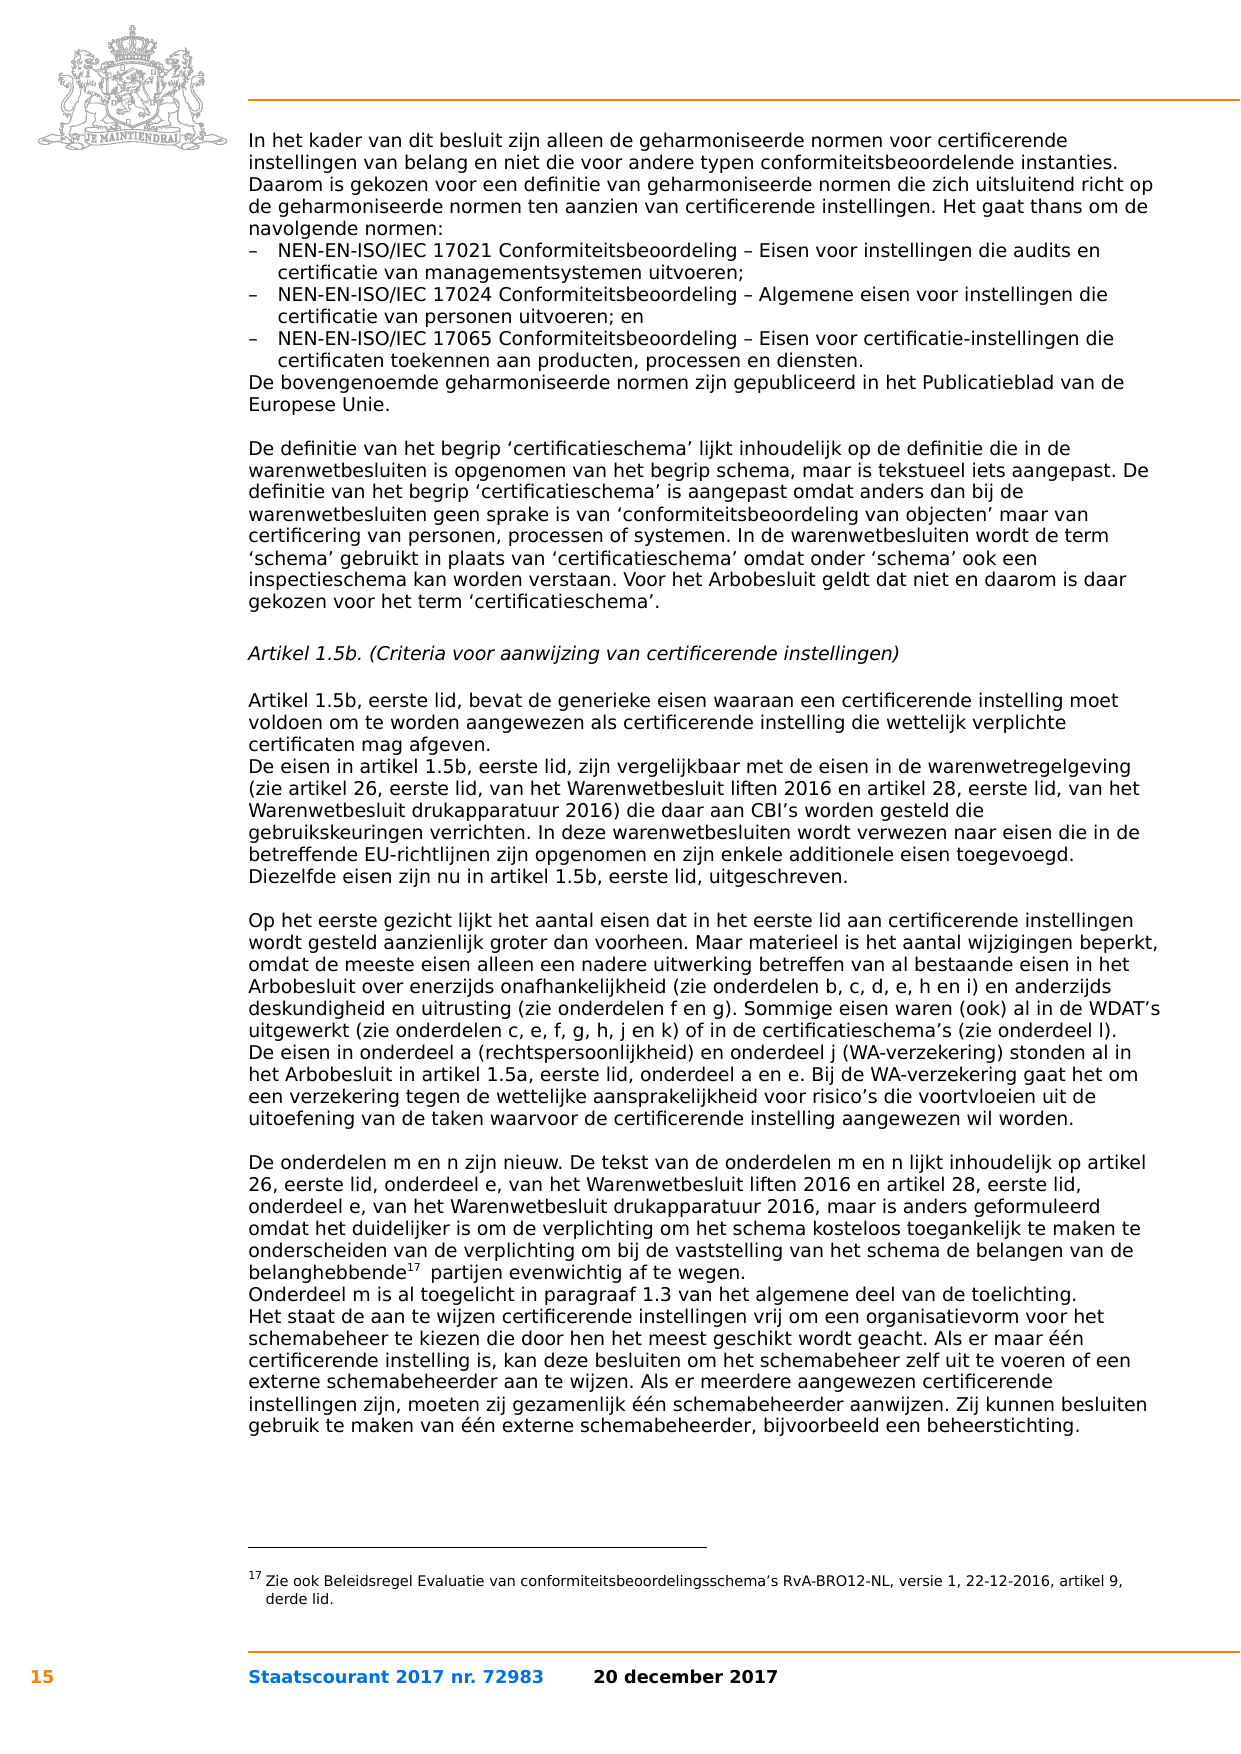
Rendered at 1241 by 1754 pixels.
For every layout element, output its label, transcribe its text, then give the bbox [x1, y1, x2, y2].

text De bovengenoemde geharmoniseerde normen zijn gepubliceerd in het Publicatieblad van de Europese Unie. [248, 372, 1163, 416]
text Op het eerste gezicht lijkt het aantal eisen dat in het eerste lid aan certificerende instellingen wordt gesteld aanzienlijk groter dan voorheen. Maar materieel is het aantal wijzigingen beperkt, omdat de meeste eisen alleen een nadere uitwerking betreffen van al bestaande eisen in het Arbobesluit over enerzijds onafhankelijkheid (zie onderdelen b, c, d, e, h en i) en anderzijds deskundigheid en uitrusting (zie onderdelen f en g). Sommige eisen waren (ook) al in de WDAT’s uitgewerkt (zie onderdelen c, e, f, g, h, j en k) of in de certificatieschema’s (zie onderdeel l). [248, 910, 1163, 1042]
subtitle Artikel 1.5b. (Criteria voor aanwijzing van certificerende instellingen) [248, 643, 1163, 665]
text De eisen in artikel 1.5b, eerste lid, zijn vergelijkbaar met de eisen in de warenwetregelgeving (zie artikel 26, eerste lid, van het Warenwetbesluit liften 2016 en artikel 28, eerste lid, van het Warenwetbesluit drukapparatuur 2016) die daar aan CBI’s worden gesteld die gebruikskeuringen verrichten. In deze warenwetbesluiten wordt verwezen naar eisen die in de betreffende EU-richtlijnen zijn opgenomen en zijn enkele additionele eisen toegevoegd. Diezelfde eisen zijn nu in artikel 1.5b, eerste lid, uitgeschreven. [248, 756, 1163, 888]
text Zie ook Beleidsregel Evaluatie van conformiteitsbeoordelingsschema’s RvA-BRO12-NL, versie 1, 22-12-2016, artikel 9, derde lid. [248, 1569, 1163, 1608]
text – NEN-EN-ISO/IEC 17021 Conformiteitsbeoordeling – Eisen voor instellingen die audits en certificatie van managementsystemen uitvoeren; [248, 240, 1163, 284]
text – NEN-EN-ISO/IEC 17065 Conformiteitsbeoordeling – Eisen voor certificatie-instellingen die certificaten toekennen aan producten, processen en diensten. [248, 328, 1163, 372]
text De eisen in onderdeel a (rechtspersoonlijkheid) en onderdeel j (WA-verzekering) stonden al in het Arbobesluit in artikel 1.5a, eerste lid, onderdeel a en e. Bij de WA-verzekering gaat het om een verzekering tegen de wettelijke aansprakelijkheid voor risico’s die voortvloeien uit de uitoefening van de taken waarvoor de certificerende instelling aangewezen wil worden. [248, 1042, 1163, 1130]
text – NEN-EN-ISO/IEC 17024 Conformiteitsbeoordeling – Algemene eisen voor instellingen die certificatie van personen uitvoeren; en [248, 284, 1163, 328]
text Artikel 1.5b, eerste lid, bevat de generieke eisen waaraan een certificerende instelling moet voldoen om te worden aangewezen als certificerende instelling die wettelijk verplichte certificaten mag afgeven. [248, 690, 1163, 756]
text In het kader van dit besluit zijn alleen de geharmoniseerde normen voor certificerende instellingen van belang en niet die voor andere typen conformiteitsbeoordelende instanties. Daarom is gekozen voor een definitie van geharmoniseerde normen die zich uitsluitend richt op de geharmoniseerde normen ten aanzien van certificerende instellingen. Het gaat thans om de navolgende normen: [248, 130, 1163, 240]
text De definitie van het begrip ‘certificatieschema’ lijkt inhoudelijk op de definitie die in de warenwetbesluiten is opgenomen van het begrip schema, maar is tekstueel iets aangepast. De definitie van het begrip ‘certificatieschema’ is aangepast omdat anders dan bij de warenwetbesluiten geen sprake is van ‘conformiteitsbeoordeling van objecten’ maar van certificering van personen, processen of systemen. In de warenwetbesluiten wordt de term ‘schema’ gebruikt in plaats van ‘certificatieschema’ omdat onder ‘schema’ ook een inspectieschema kan worden verstaan. Voor het Arbobesluit geldt dat niet en daarom is daar gekozen voor het term ‘certificatieschema’. [248, 437, 1163, 613]
text De onderdelen m en n zijn nieuw. De tekst van de onderdelen m en n lijkt inhoudelijk op artikel 26, eerste lid, onderdeel e, van het Warenwetbesluit liften 2016 en artikel 28, eerste lid, onderdeel e, van het Warenwetbesluit drukapparatuur 2016, maar is anders geformuleerd omdat het duidelijker is om de verplichting om het schema kosteloos toegankelijk te maken te onderscheiden van de verplichting om bij de vaststelling van het schema de belangen van de belanghebbende partijen evenwichtig af te wegen. [248, 1152, 1163, 1283]
text Het staat de aan te wijzen certificerende instellingen vrij om een organisatievorm voor het schemabeheer te kiezen die door hen het meest geschikt wordt geacht. Als er maar één certificerende instelling is, kan deze besluiten om het schemabeheer zelf uit te voeren of een externe schemabeheerder aan te wijzen. Als er meerdere aangewezen certificerende instellingen zijn, moeten zij gezamenlijk één schemabeheerder aanwijzen. Zij kunnen besluiten gebruik te maken van één externe schemabeheerder, bijvoorbeeld een beheerstichting. [248, 1306, 1163, 1437]
picture [38, 25, 227, 150]
text Onderdeel m is al toegelicht in paragraaf 1.3 van het algemene deel van de toelichting. [248, 1283, 1163, 1306]
